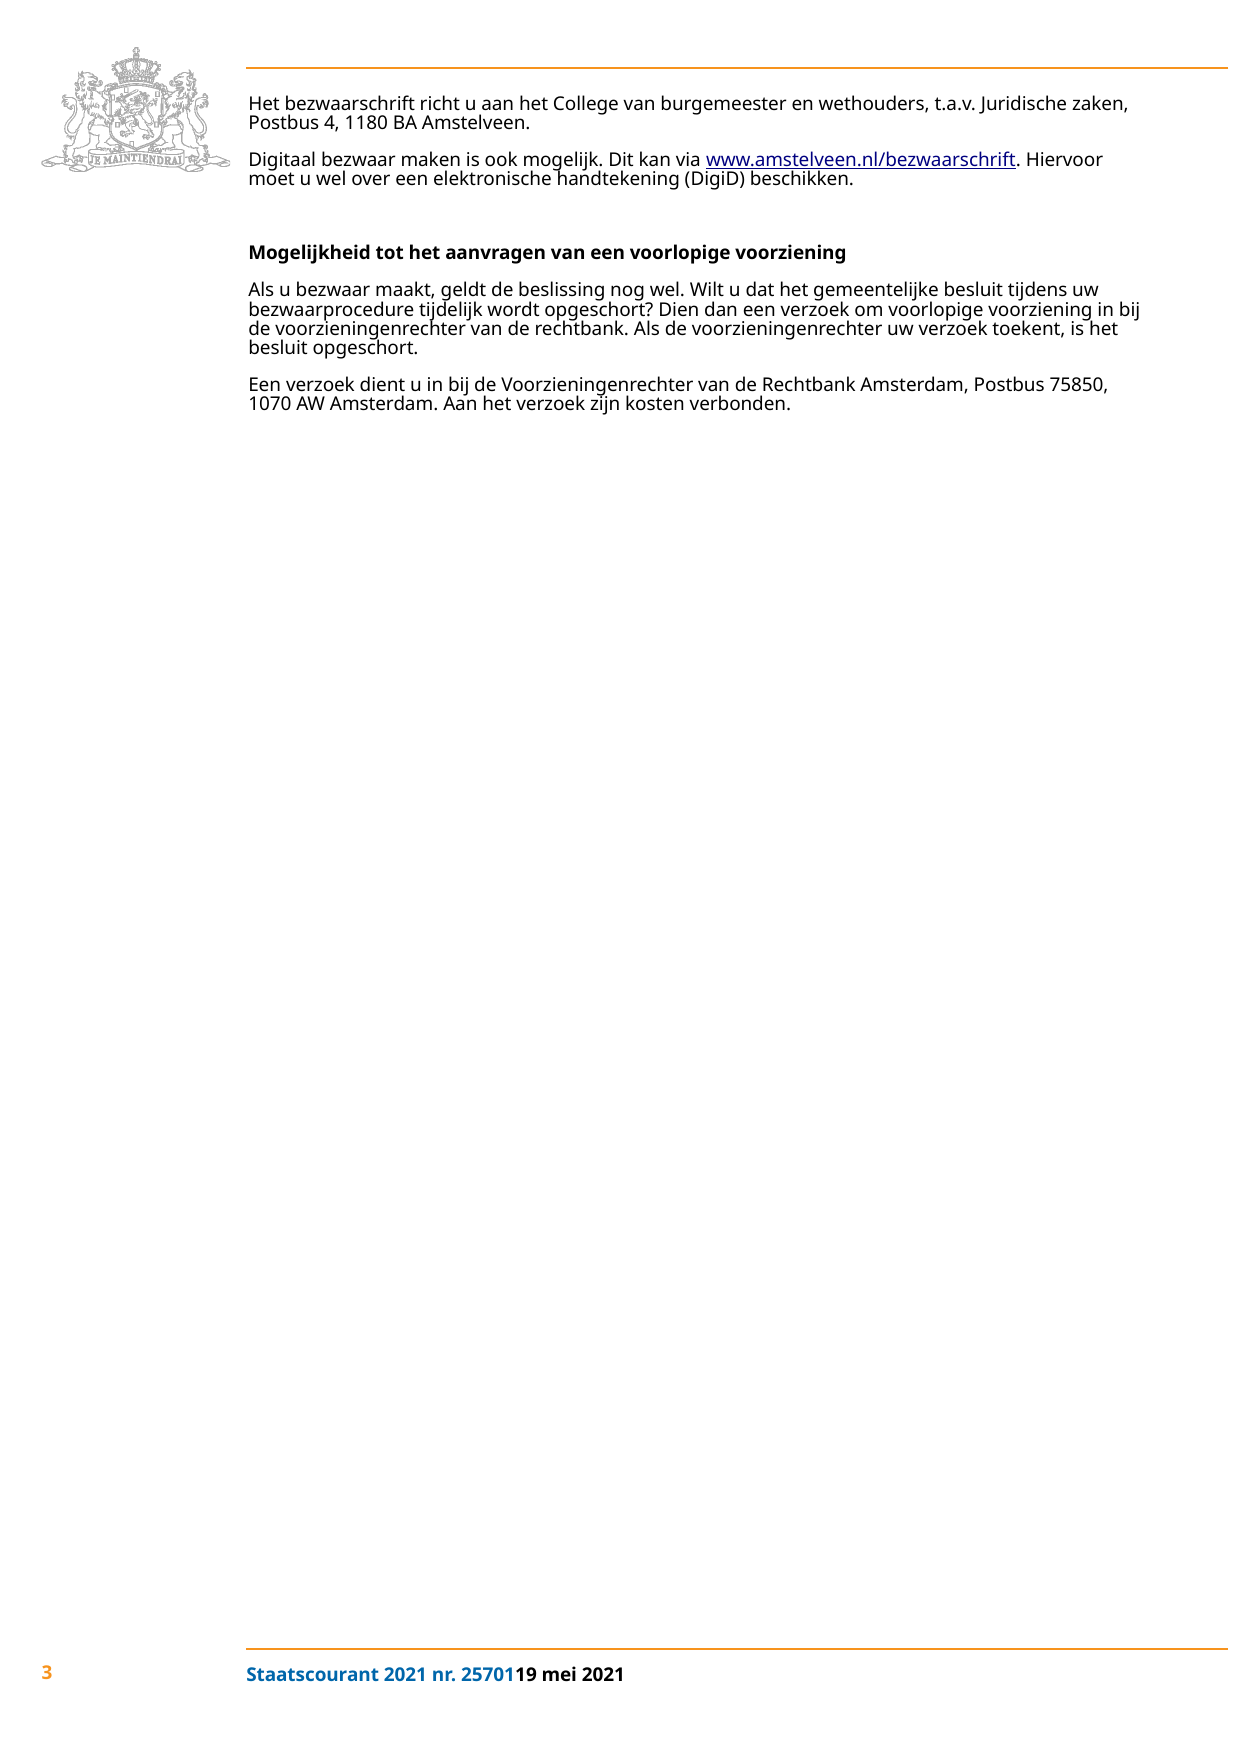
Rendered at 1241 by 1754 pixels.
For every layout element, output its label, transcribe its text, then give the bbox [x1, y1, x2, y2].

text Als u bezwaar maakt, geldt de beslissing nog wel. Wilt u dat het gemeentelijke besluit tijdens uw bezwaarprocedure tijdelijk wordt opgeschort? Dien dan een verzoek om voorlopige voorziening in bij de voorzieningenrechter van de rechtbank. Als de voorzieningenrechter uw verzoek toekent, is het besluit opgeschort. [248, 281, 1152, 358]
text Een verzoek dient u in bij de Voorzieningenrechter van de Rechtbank Amsterdam, Postbus 75850, 1070 AW Amsterdam. Aan het verzoek zijn kosten verbonden. [248, 376, 1152, 414]
text Digitaal bezwaar maken is ook mogelijk. Dit kan via www.amstelveen.nl/bezwaarschrift. Hiervoor moet u wel over een elektronische handtekening (DigiD) beschikken. [248, 151, 1152, 189]
picture [41, 47, 231, 172]
text Het bezwaarschrift richt u aan het College van burgemeester en wethouders, t.a.v. Juridische zaken, Postbus 4, 1180 BA Amstelveen. [248, 95, 1152, 133]
text Mogelijkheid tot het aanvragen van een voorlopige voorziening [248, 244, 1152, 263]
